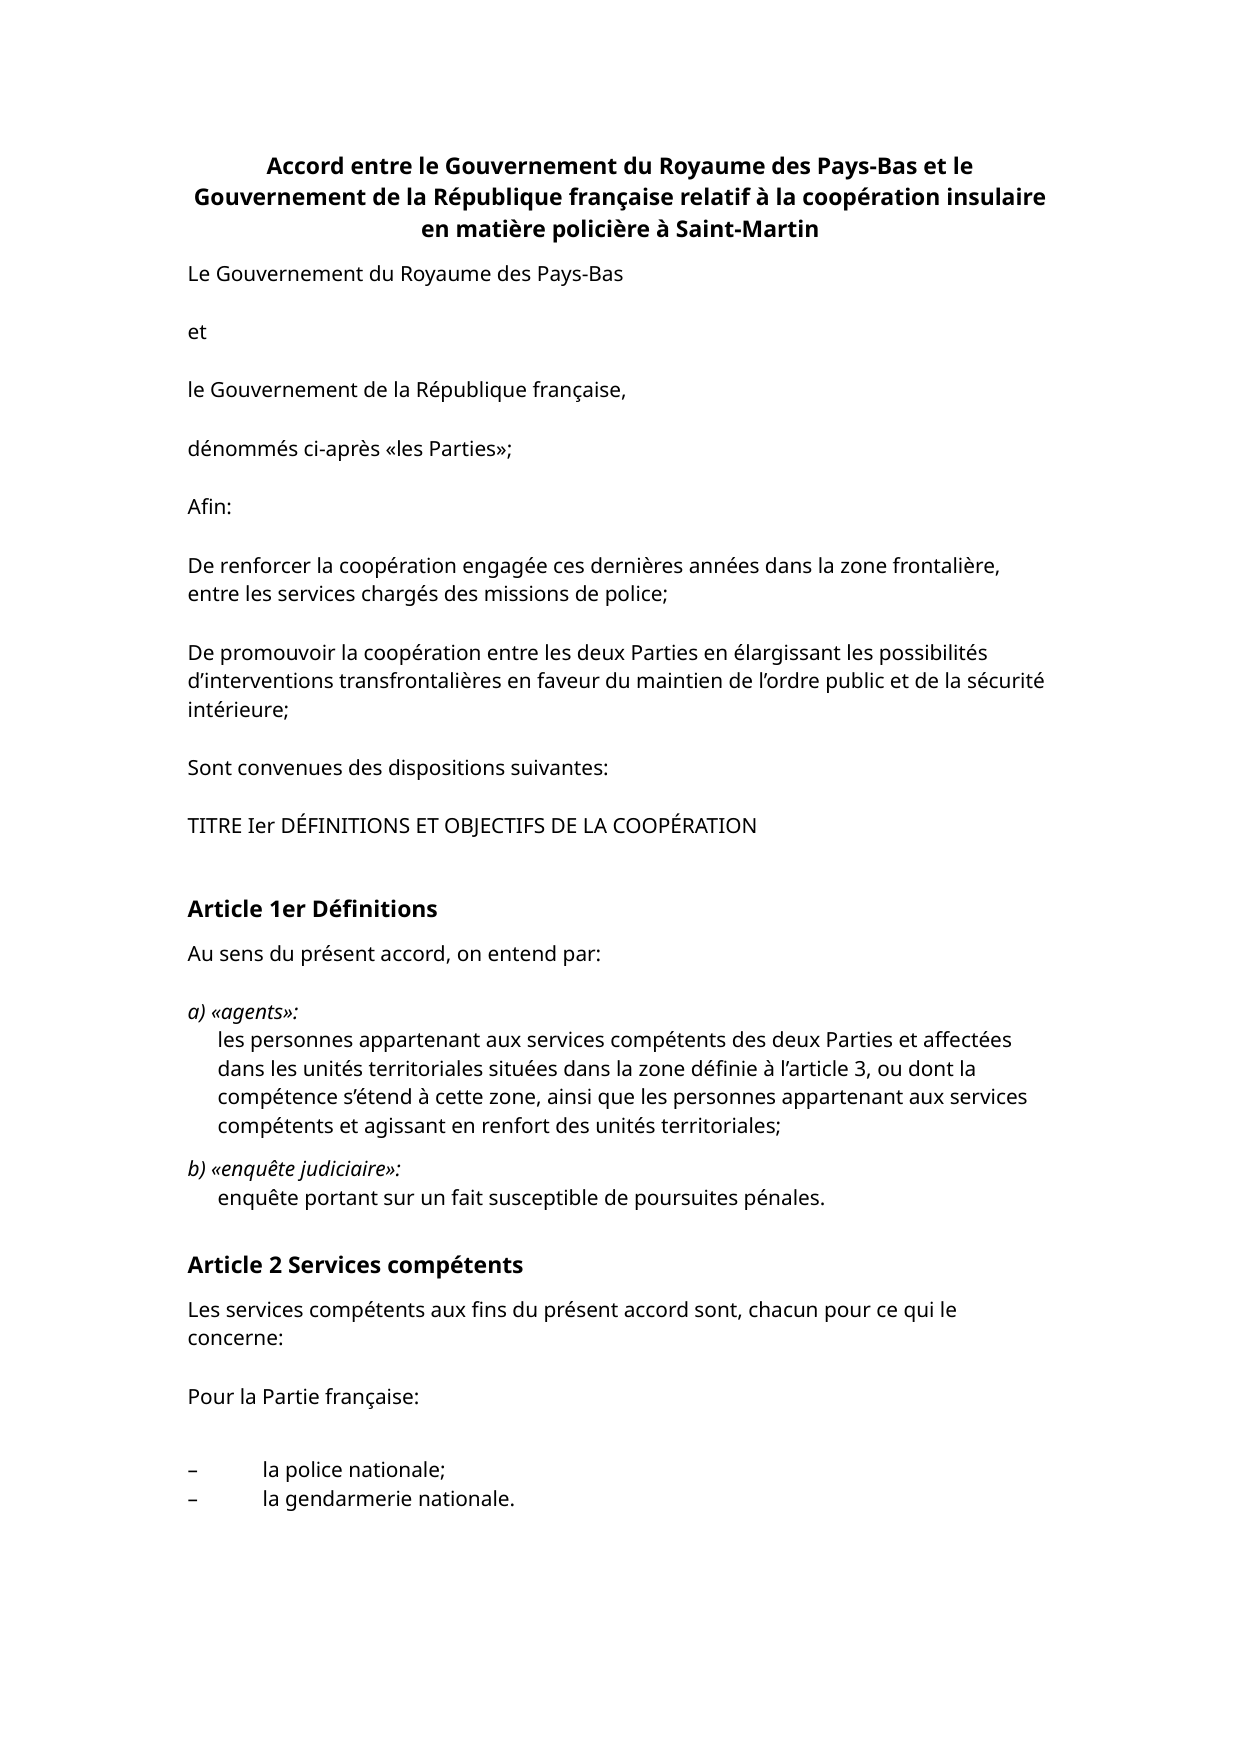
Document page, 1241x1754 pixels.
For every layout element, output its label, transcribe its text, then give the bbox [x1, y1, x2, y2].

text enquête portant sur un fait susceptible de poursuites pénales. [217, 1183, 1053, 1211]
list la police nationale; [187, 1455, 1053, 1484]
text dénommés ci-après «les Parties»; [187, 434, 1053, 462]
text De promouvoir la coopération entre les deux Parties en élargissant les possibilités d’interventions transfrontalières en faveur du maintien de l’ordre public et de la sécurité intérieure; [187, 638, 1053, 723]
text De renforcer la coopération engagée ces dernières années dans la zone frontalière, entre les services chargés des missions de police; [187, 551, 1053, 608]
text Au sens du présent accord, on entend par: [187, 939, 1053, 967]
text Sont convenues des dispositions suivantes: [187, 753, 1053, 782]
subtitle Article 1er Définitions [187, 892, 1053, 924]
text b) «enquête judiciaire»: [187, 1154, 1053, 1183]
text Afin: [187, 492, 1053, 521]
text a) «agents»: [187, 997, 1053, 1026]
subtitle Article 2 Services compétents [187, 1249, 1053, 1280]
list la gendarmerie nationale. [187, 1484, 1053, 1512]
text et [187, 317, 1053, 346]
subtitle TITRE Ier DÉFINITIONS ET OBJECTIFS DE LA COOPÉRATION [187, 812, 1053, 840]
subtitle Accord entre le Gouvernement du Royaume des Pays-Bas et le Gouvernement de la République française relatif à la coopération insulaire en matière policière à Saint-Martin [187, 150, 1053, 244]
text Pour la Partie française: [187, 1382, 1053, 1410]
text les personnes appartenant aux services compétents des deux Parties et affectées dans les unités territoriales situées dans la zone définie à l’article 3, ou dont la compétence s’étend à cette zone, ainsi que les personnes appartenant aux services compétents et agissant en renfort des unités territoriales; [217, 1026, 1053, 1139]
text le Gouvernement de la République française, [187, 376, 1053, 404]
text Les services compétents aux fins du présent accord sont, chacun pour ce qui le concerne: [187, 1295, 1053, 1352]
text Le Gouvernement du Royaume des Pays-Bas [187, 259, 1053, 287]
